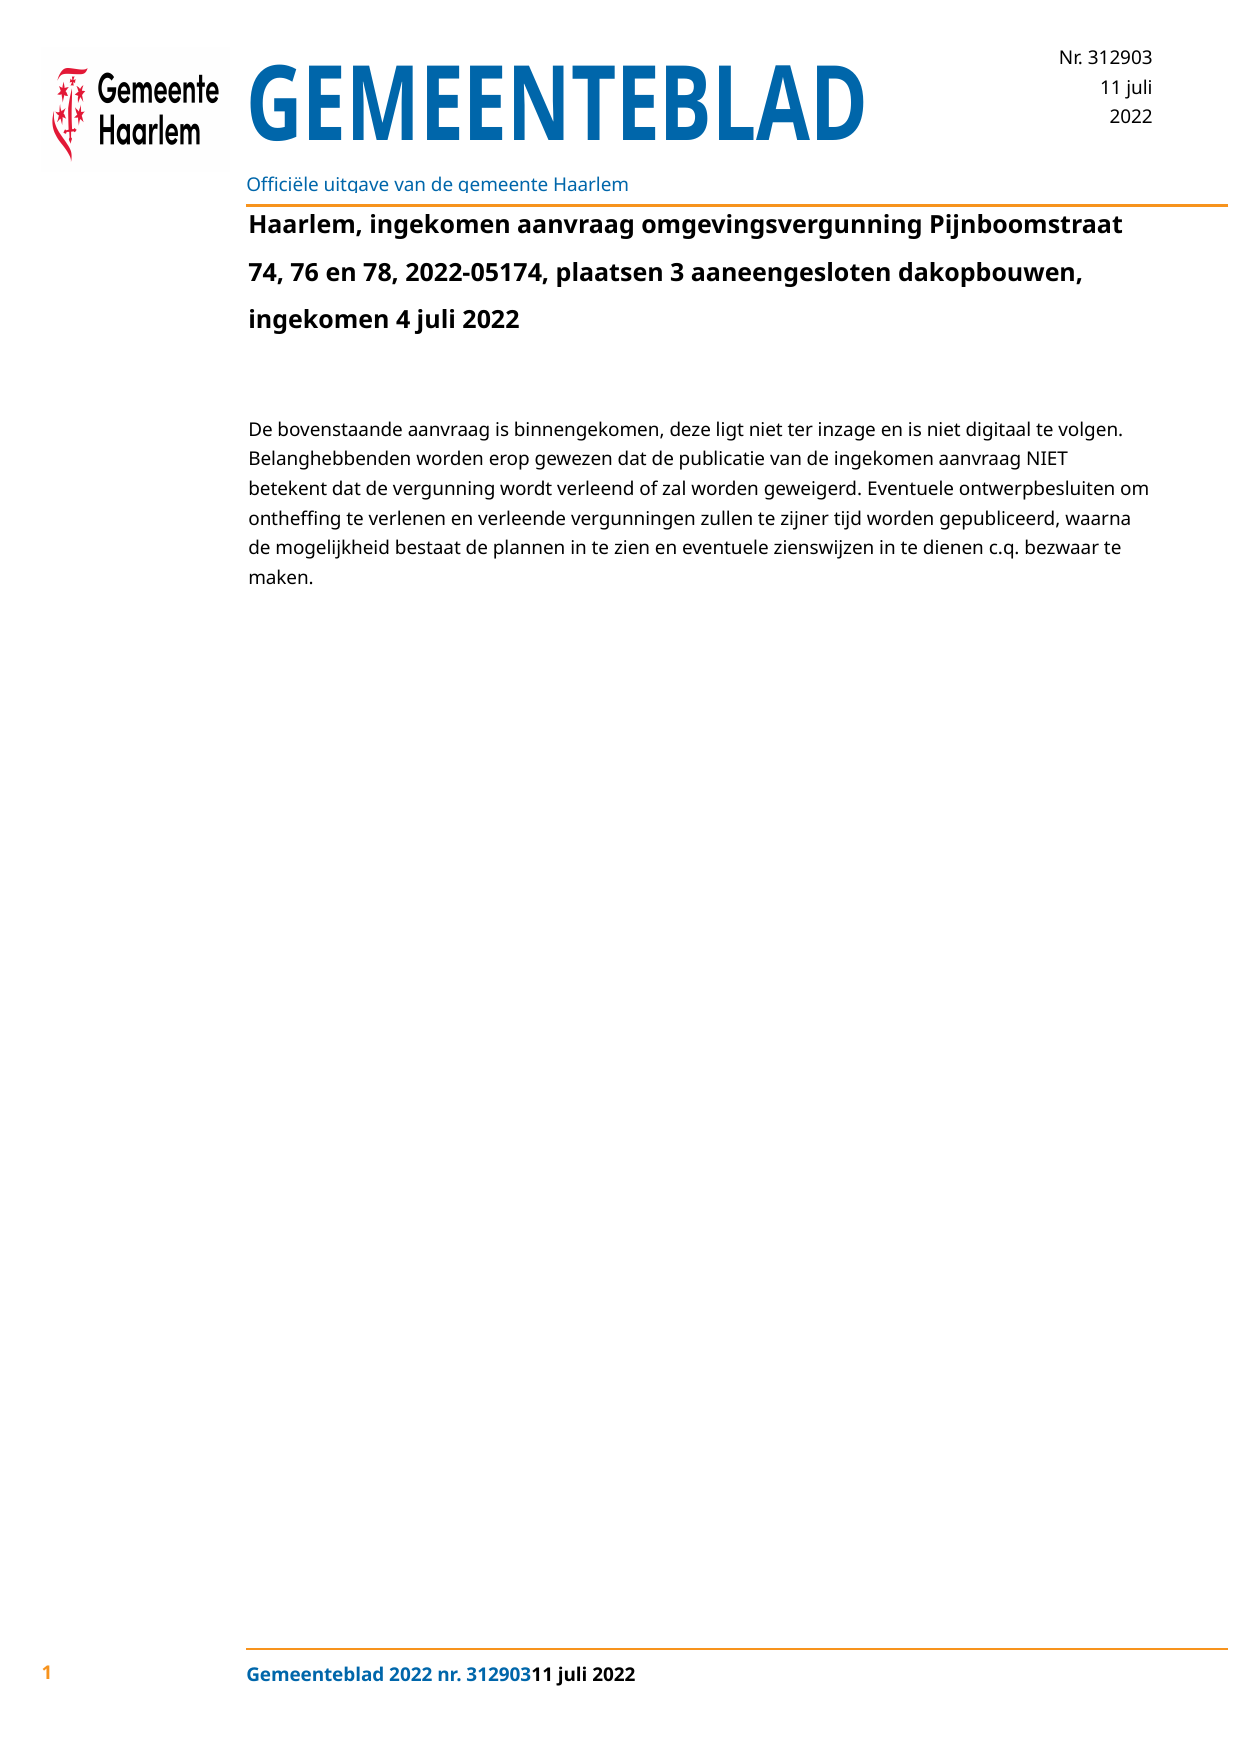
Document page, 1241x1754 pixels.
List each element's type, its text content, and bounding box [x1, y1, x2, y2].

text De bovenstaande aanvraag is binnengekomen, deze ligt niet ter inzage en is niet digitaal te volgen. Belanghebbenden worden erop gewezen dat de publicatie van de ingekomen aanvraag NIET betekent dat de vergunning wordt verleend of zal worden geweigerd. Eventuele ontwerpbesluiten om ontheffing te verlenen en verleende vergunningen zullen te zijner tijd worden gepubliceerd, waarna de mogelijkheid bestaat de plannen in te zien en eventuele zienswijzen in te dienen c.q. bezwaar te maken. [248, 416, 1152, 589]
text Haarlem, ingekomen aanvraag omgevingsvergunning Pijnboomstraat 74, 76 en 78, 2022-05174, plaatsen 3 aaneengesloten dakopbouwen, ingekomen 4 juli 2022 [248, 207, 1152, 336]
picture [41, 47, 231, 172]
